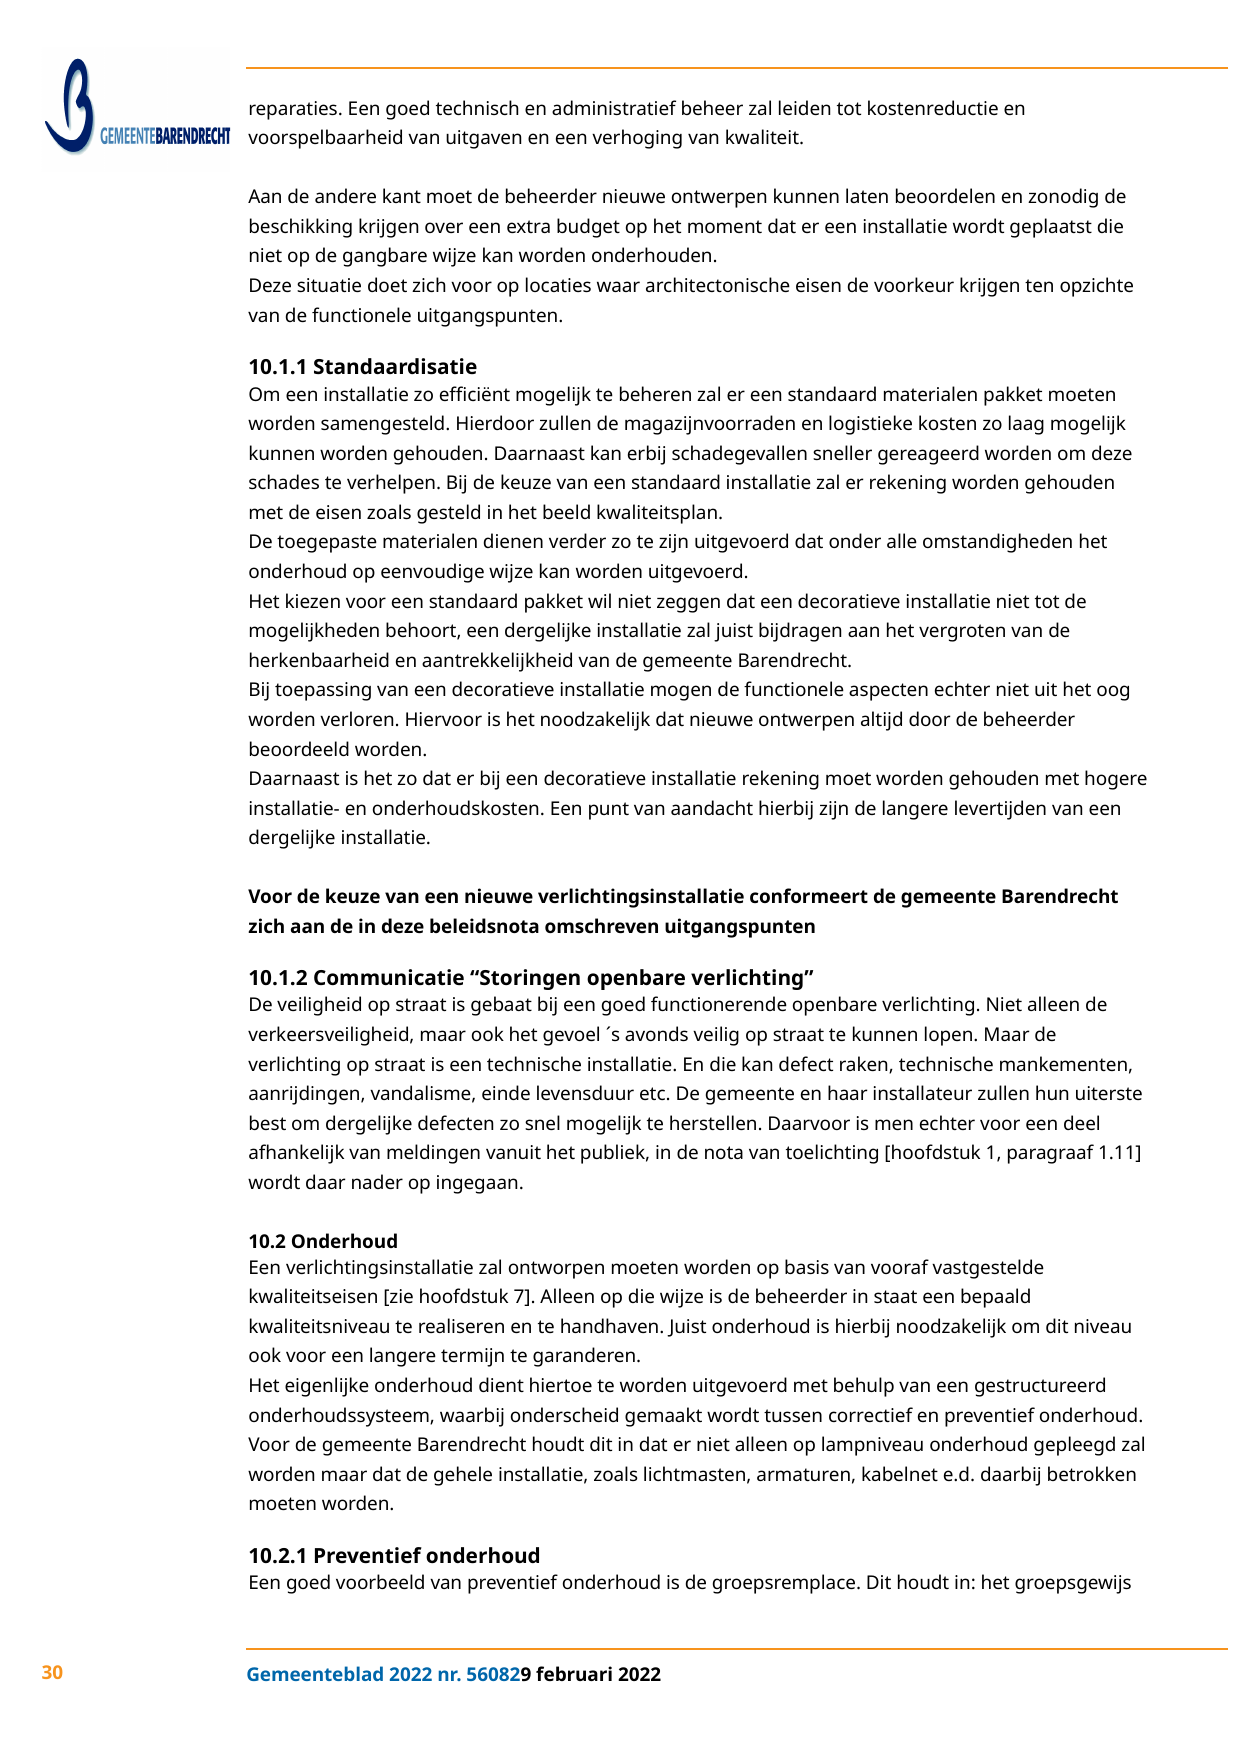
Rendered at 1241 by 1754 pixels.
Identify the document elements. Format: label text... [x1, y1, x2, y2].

text Deze situatie doet zich voor op locaties waar architectonische eisen de voorkeur krijgen ten opzichte van de functionele uitgangspunten. [248, 272, 1152, 328]
text reparaties. Een goed technisch en administratief beheer zal leiden tot kostenreductie en voorspelbaarheid van uitgaven en een verhoging van kwaliteit. [248, 95, 1152, 150]
text Het kiezen voor een standaard pakket wil niet zeggen dat een decoratieve installatie niet tot de mogelijkheden behoort, een dergelijke installatie zal juist bijdragen aan het vergroten van de herkenbaarheid en aantrekkelijkheid van de gemeente Barendrecht. [248, 588, 1152, 673]
text 10.2.1 Preventief onderhoud [248, 1541, 1152, 1569]
text Een goed voorbeeld van preventief onderhoud is de groepsremplace. Dit houdt in: het groepsgewijs [248, 1569, 1152, 1595]
text Om een installatie zo efficiënt mogelijk te beheren zal er een standaard materialen pakket moeten worden samengesteld. Hierdoor zullen de magazijnvoorraden en logistieke kosten zo laag mogelijk kunnen worden gehouden. Daarnaast kan erbij schadegevallen sneller gereageerd worden om deze schades te verhelpen. Bij de keuze van een standaard installatie zal er rekening worden gehouden met de eisen zoals gesteld in het beeld kwaliteitsplan. [248, 381, 1152, 525]
text 10.1.1 Standaardisatie [248, 352, 1152, 381]
table_header Voor de keuze van een nieuwe verlichtingsinstallatie conformeert de gemeente Barendrecht zich aan de in deze beleidsnota omschreven uitgangspunten [248, 884, 1152, 939]
text Voor de gemeente Barendrecht houdt dit in dat er niet alleen op lampniveau onderhoud gepleegd zal worden maar dat de gehele installatie, zoals lichtmasten, armaturen, kabelnet e.d. daarbij betrokken moeten worden. [248, 1431, 1152, 1516]
text De veiligheid op straat is gebaat bij een goed functionerende openbare verlichting. Niet alleen de verkeersveiligheid, maar ook het gevoel ´s avonds veilig op straat te kunnen lopen. Maar de verlichting op straat is een technische installatie. En die kan defect raken, technische mankementen, aanrijdingen, vandalisme, einde levensduur etc. De gemeente en haar installateur zullen hun uiterste best om dergelijke defecten zo snel mogelijk te herstellen. Daarvoor is men echter voor een deel afhankelijk van meldingen vanuit het publiek, in de nota van toelichting [hoofdstuk 1, paragraaf 1.11] wordt daar nader op ingegaan. [248, 992, 1152, 1195]
text Daarnaast is het zo dat er bij een decoratieve installatie rekening moet worden gehouden met hogere installatie- en onderhoudskosten. Een punt van aandacht hierbij zijn de langere levertijden van een dergelijke installatie. [248, 765, 1152, 850]
text 10.2 Onderhoud [248, 1228, 1152, 1254]
text Het eigenlijke onderhoud dient hiertoe te worden uitgevoerd met behulp van een gestructureerd onderhoudssysteem, waarbij onderscheid gemaakt wordt tussen correctief en preventief onderhoud. [248, 1372, 1152, 1428]
text Een verlichtingsinstallatie zal ontworpen moeten worden op basis van vooraf vastgestelde kwaliteitseisen [zie hoofdstuk 7]. Alleen op die wijze is de beheerder in staat een bepaald kwaliteitsniveau te realiseren en te handhaven. Juist onderhoud is hierbij noodzakelijk om dit niveau ook voor een langere termijn te garanderen. [248, 1254, 1152, 1368]
text 10.1.2 Communicatie “Storingen openbare verlichting” [248, 963, 1152, 992]
text Bij toepassing van een decoratieve installatie mogen de functionele aspecten echter niet uit het oog worden verloren. Hiervoor is het noodzakelijk dat nieuwe ontwerpen altijd door de beheerder beoordeeld worden. [248, 677, 1152, 761]
text De toegepaste materialen dienen verder zo te zijn uitgevoerd dat onder alle omstandigheden het onderhoud op eenvoudige wijze kan worden uitgevoerd. [248, 529, 1152, 584]
text Aan de andere kant moet de beheerder nieuwe ontwerpen kunnen laten beoordelen en zonodig de beschikking krijgen over een extra budget op het moment dat er een installatie wordt geplaatst die niet op de gangbare wijze kan worden onderhouden. [248, 183, 1152, 268]
picture [41, 47, 231, 172]
